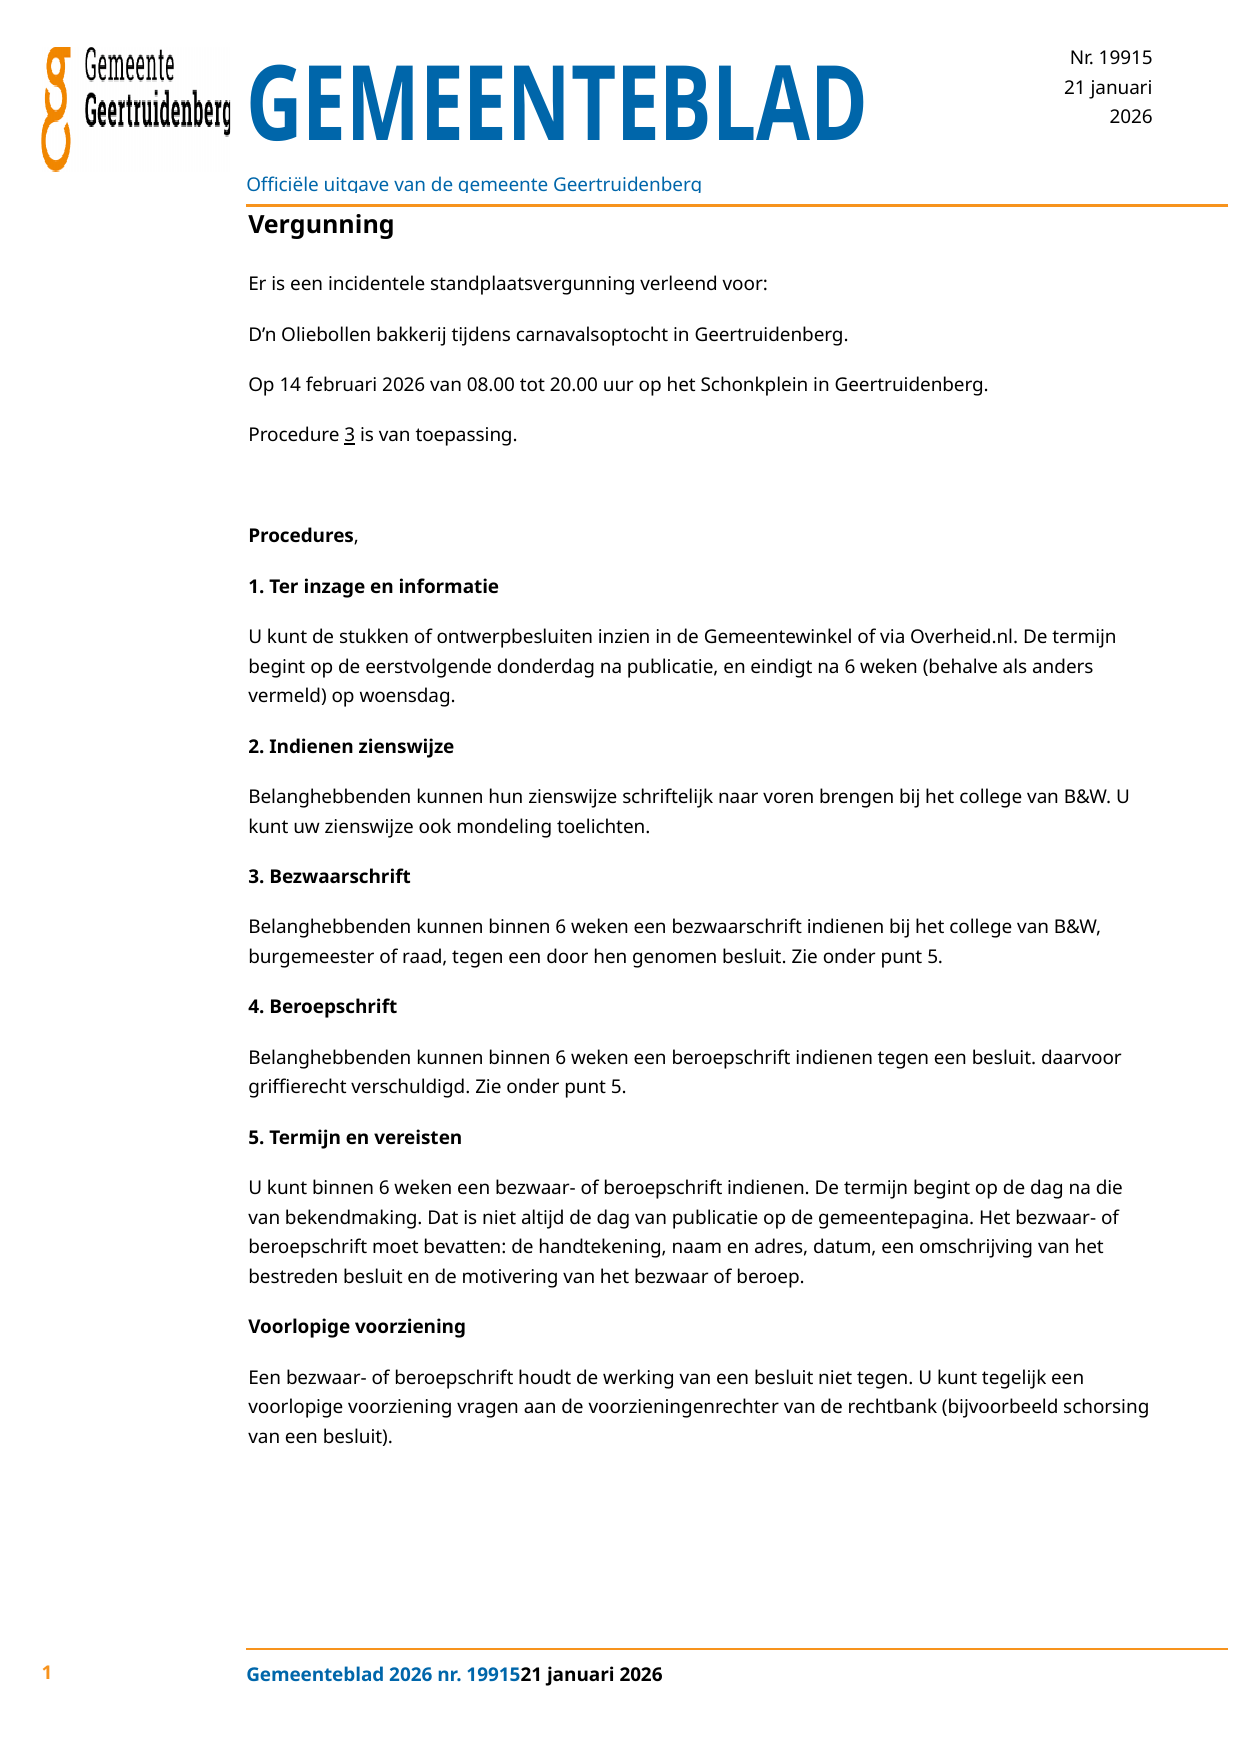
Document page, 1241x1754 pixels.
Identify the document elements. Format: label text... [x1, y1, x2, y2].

picture [41, 47, 231, 172]
text Procedures, [248, 522, 1152, 548]
text Belanghebbenden kunnen hun zienswijze schriftelijk naar voren brengen bij het college van B&W. U kunt uw zienswijze ook mondeling toelichten. [248, 783, 1152, 838]
text 4. Beroepschrift [248, 994, 1152, 1019]
text D’n Oliebollen bakkerij tijdens carnavalsoptocht in Geertruidenberg. [248, 321, 1152, 346]
text Belanghebbenden kunnen binnen 6 weken een bezwaarschrift indienen bij het college van B&W, burgemeester of raad, tegen een door hen genomen besluit. Zie onder punt 5. [248, 914, 1152, 969]
text 1. Ter inzage en informatie [248, 573, 1152, 598]
text 5. Termijn en vereisten [248, 1124, 1152, 1150]
text 2. Indienen zienswijze [248, 733, 1152, 758]
text Belanghebbenden kunnen binnen 6 weken een beroepschrift indienen tegen een besluit. daarvoor griffierecht verschuldigd. Zie onder punt 5. [248, 1044, 1152, 1099]
text Procedure 3 is van toepassing. [248, 422, 1152, 447]
text U kunt de stukken of ontwerpbesluiten inzien in de Gemeentewinkel of via Overheid.nl. De termijn begint op de eerstvolgende donderdag na publicatie, en eindigt na 6 weken (behalve als anders vermeld) op woensdag. [248, 623, 1152, 708]
text U kunt binnen 6 weken een bezwaar- of beroepschrift indienen. De termijn begint op de dag na die van bekendmaking. Dat is niet altijd de dag van publicatie op de gemeentepagina. Het bezwaar- of beroepschrift moet bevatten: de handtekening, naam en adres, datum, een omschrijving van het bestreden besluit en de motivering van het bezwaar of beroep. [248, 1174, 1152, 1289]
text Vergunning [248, 207, 1152, 241]
text Een bezwaar- of beroepschrift houdt de werking van een besluit niet tegen. U kunt tegelijk een voorlopige voorziening vragen aan de voorzieningenrechter van de rechtbank (bijvoorbeeld schorsing van een besluit). [248, 1364, 1152, 1449]
text Op 14 februari 2026 van 08.00 tot 20.00 uur op het Schonkplein in Geertruidenberg. [248, 371, 1152, 397]
text 3. Bezwaarschrift [248, 863, 1152, 889]
text Er is een incidentele standplaatsvergunning verleend voor: [248, 270, 1152, 296]
text Voorlopige voorziening [248, 1314, 1152, 1339]
